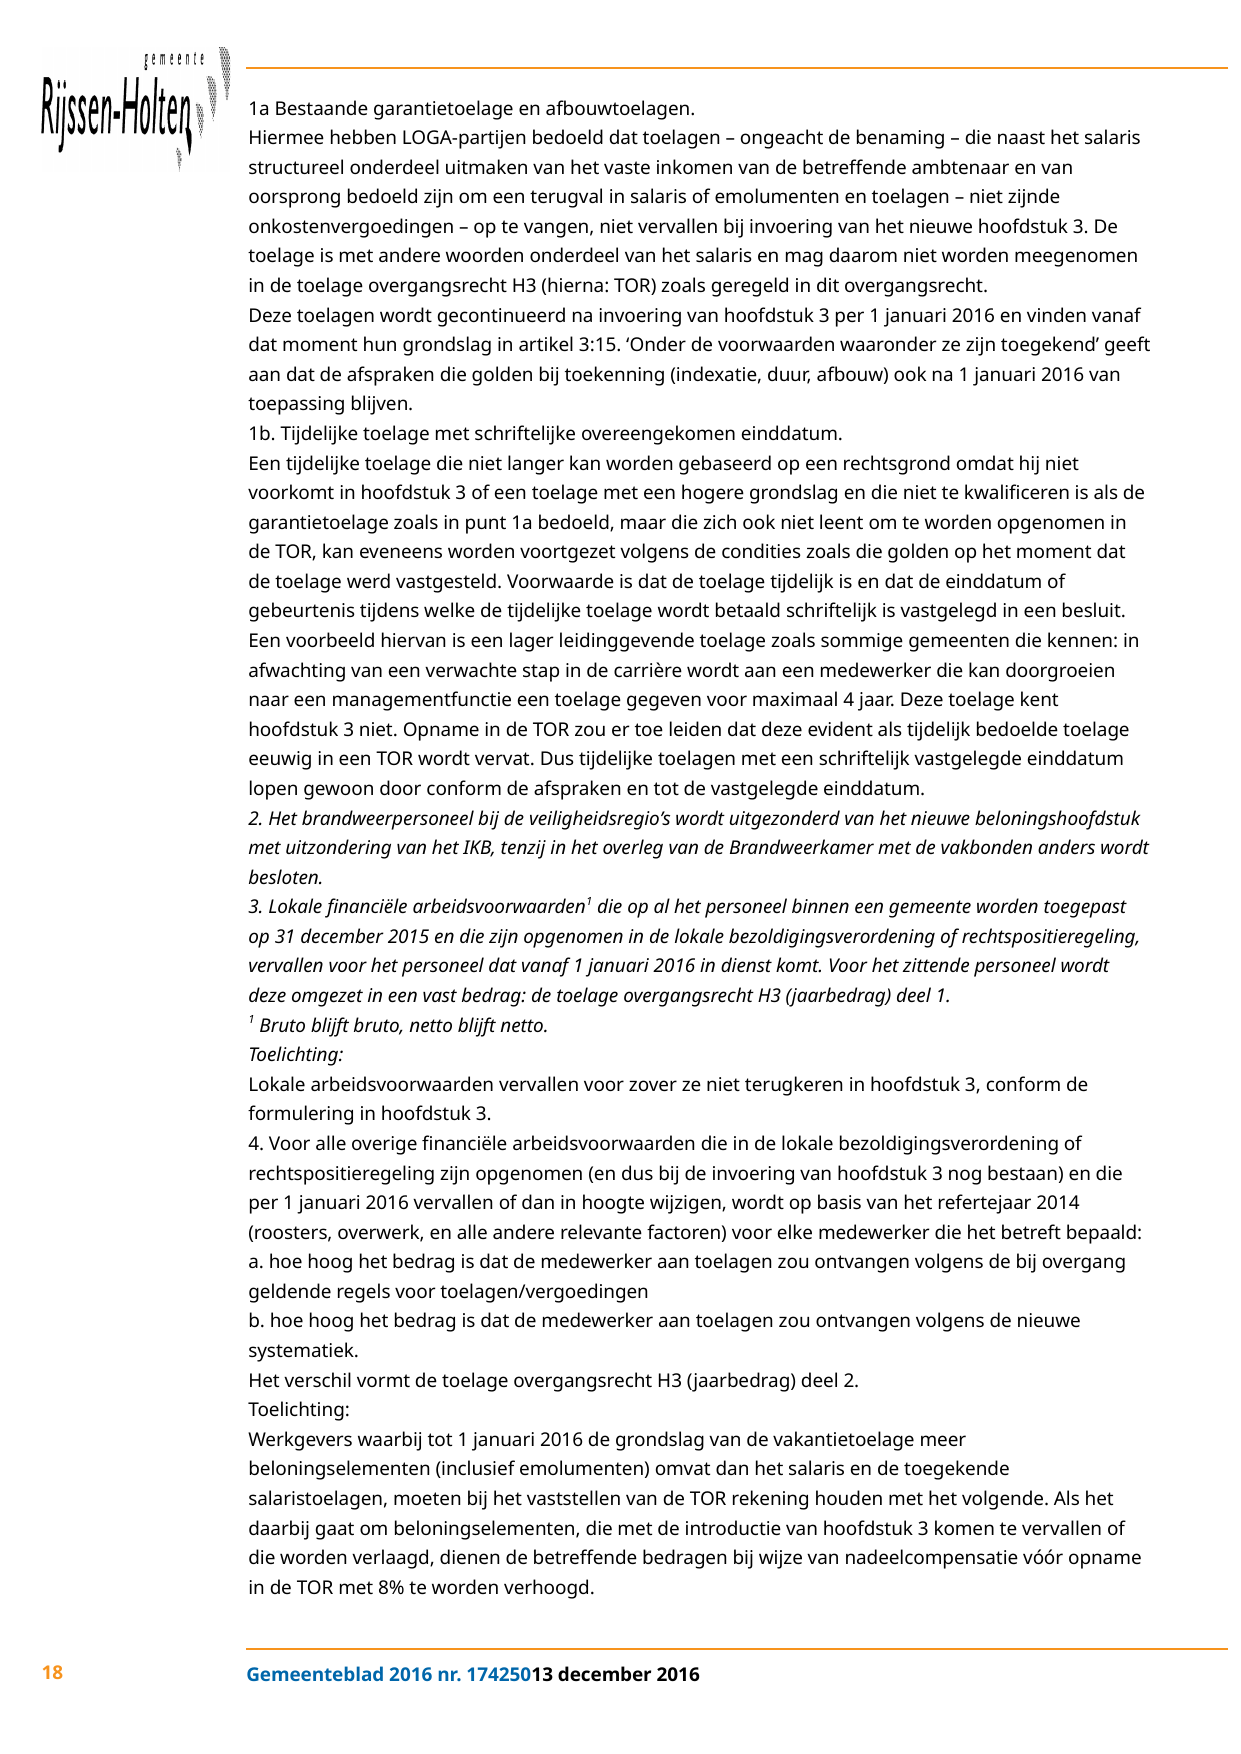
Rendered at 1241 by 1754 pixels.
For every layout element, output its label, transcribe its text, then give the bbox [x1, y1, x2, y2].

picture [41, 47, 231, 172]
text Hiermee hebben LOGA-partijen bedoeld dat toelagen – ongeacht de benaming – die naast het salaris structureel onderdeel uitmaken van het vaste inkomen van de betreffende ambtenaar en van oorsprong bedoeld zijn om een terugval in salaris of emolumenten en toelagen – niet zijnde onkostenvergoedingen – op te vangen, niet vervallen bij invoering van het nieuwe hoofdstuk 3. De toelage is met andere woorden onderdeel van het salaris en mag daarom niet worden meegenomen in de toelage overgangsrecht H3 (hierna: TOR) zoals geregeld in dit overgangsrecht. [248, 124, 1152, 298]
text b. hoe hoog het bedrag is dat de medewerker aan toelagen zou ontvangen volgens de nieuwe systematiek. [248, 1308, 1152, 1363]
text 1a Bestaande garantietoelage en afbouwtoelagen. [248, 95, 1152, 121]
text a. hoe hoog het bedrag is dat de medewerker aan toelagen zou ontvangen volgens de bij overgang geldende regels voor toelagen/vergoedingen [248, 1248, 1152, 1304]
text Een voorbeeld hiervan is een lager leidinggevende toelage zoals sommige gemeenten die kennen: in afwachting van een verwachte stap in de carrière wordt aan een medewerker die kan doorgroeien naar een managementfunctie een toelage gegeven voor maximaal 4 jaar. Deze toelage kent hoofdstuk 3 niet. Opname in de TOR zou er toe leiden dat deze evident als tijdelijk bedoelde toelage eeuwig in een TOR wordt vervat. Dus tijdelijke toelagen met een schriftelijk vastgelegde einddatum lopen gewoon door conform de afspraken en tot de vastgelegde einddatum. [248, 627, 1152, 801]
text 2. Het brandweerpersoneel bij de veiligheidsregio’s wordt uitgezonderd van het nieuwe beloningshoofdstuk met uitzondering van het IKB, tenzij in het overleg van de Brandweerkamer met de vakbonden anders wordt besloten. [248, 805, 1152, 890]
text Het verschil vormt de toelage overgangsrecht H3 (jaarbedrag) deel 2. [248, 1367, 1152, 1393]
text Een tijdelijke toelage die niet langer kan worden gebaseerd op een rechtsgrond omdat hij niet voorkomt in hoofdstuk 3 of een toelage met een hogere grondslag en die niet te kwalificeren is als de garantietoelage zoals in punt 1a bedoeld, maar die zich ook niet leent om te worden opgenomen in de TOR, kan eveneens worden voortgezet volgens de condities zoals die golden op het moment dat de toelage werd vastgesteld. Voorwaarde is dat de toelage tijdelijk is en dat de einddatum of gebeurtenis tijdens welke de tijdelijke toelage wordt betaald schriftelijk is vastgelegd in een besluit. [248, 450, 1152, 623]
text 1b. Tijdelijke toelage met schriftelijke overeengekomen einddatum. [248, 420, 1152, 446]
text 3. Lokale financiële arbeidsvoorwaarden1 die op al het personeel binnen een gemeente worden toegepast op 31 december 2015 en die zijn opgenomen in de lokale bezoldigingsverordening of rechtspositieregeling, vervallen voor het personeel dat vanaf 1 januari 2016 in dienst komt. Voor het zittende personeel wordt deze omgezet in een vast bedrag: de toelage overgangsrecht H3 (jaarbedrag) deel 1. [248, 893, 1152, 1008]
text Lokale arbeidsvoorwaarden vervallen voor zover ze niet terugkeren in hoofdstuk 3, conform de formulering in hoofdstuk 3. [248, 1071, 1152, 1126]
text Toelichting: [248, 1041, 1152, 1067]
text 1 Bruto blijft bruto, netto blijft netto. [248, 1012, 1152, 1038]
text Deze toelagen wordt gecontinueerd na invoering van hoofdstuk 3 per 1 januari 2016 en vinden vanaf dat moment hun grondslag in artikel 3:15. ‘Onder de voorwaarden waaronder ze zijn toegekend’ geeft aan dat de afspraken die golden bij toekenning (indexatie, duur, afbouw) ook na 1 januari 2016 van toepassing blijven. [248, 302, 1152, 416]
text Werkgevers waarbij tot 1 januari 2016 de grondslag van de vakantietoelage meer beloningselementen (inclusief emolumenten) omvat dan het salaris en de toegekende salaristoelagen, moeten bij het vaststellen van de TOR rekening houden met het volgende. Als het daarbij gaat om beloningselementen, die met de introductie van hoofdstuk 3 komen te vervallen of die worden verlaagd, dienen de betreffende bedragen bij wijze van nadeelcompensatie vóór opname in de TOR met 8% te worden verhoogd. [248, 1426, 1152, 1600]
text Toelichting: [248, 1396, 1152, 1422]
text 4. Voor alle overige financiële arbeidsvoorwaarden die in de lokale bezoldigingsverordening of rechtspositieregeling zijn opgenomen (en dus bij de invoering van hoofdstuk 3 nog bestaan) en die per 1 januari 2016 vervallen of dan in hoogte wijzigen, wordt op basis van het refertejaar 2014 (roosters, overwerk, en alle andere relevante factoren) voor elke medewerker die het betreft bepaald: [248, 1130, 1152, 1245]
